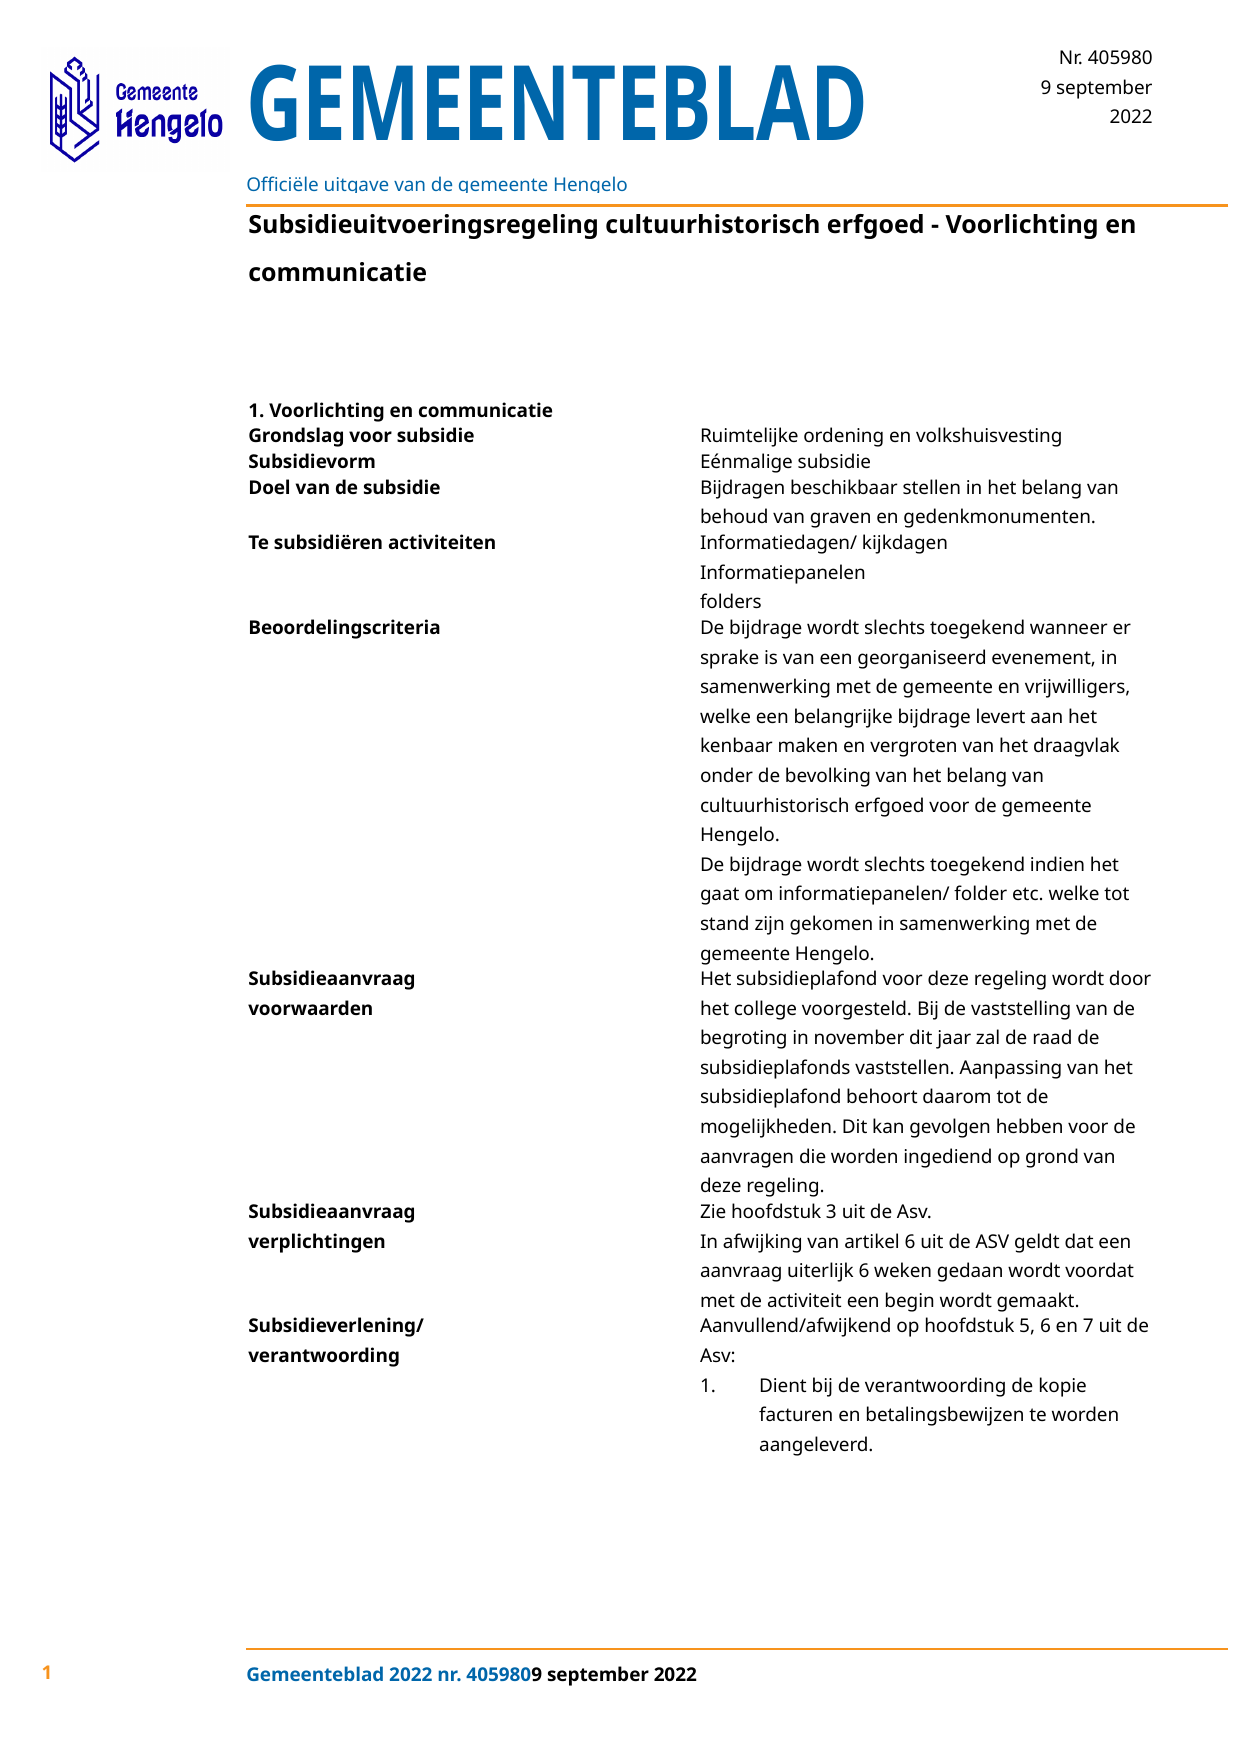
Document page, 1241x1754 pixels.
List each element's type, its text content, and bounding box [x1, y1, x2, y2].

table_cell De bijdrage wordt slechts toegekend wanneer er sprake is van een georganiseerd evenement, in samenwerking met de gemeente en vrijwilligers, welke een belangrijke bijdrage levert aan het kenbaar maken en vergroten van het draagvlak onder de bevolking van het belang van cultuurhistorisch erfgoed voor de gemeente Hengelo. De bijdrage wordt slechts toegekend indien het gaat om informatiepanelen/ folder etc. welke tot stand zijn gekomen in samenwerking met de gemeente Hengelo. [700, 614, 1152, 965]
table_cell Subsidieverlening/ verantwoording [248, 1313, 700, 1457]
table_cell Doel van de subsidie [248, 474, 700, 529]
table_cell Grondslag voor subsidie [248, 423, 700, 448]
table_cell Eénmalige subsidie [700, 448, 1152, 474]
table_cell Beoordelingscriteria [248, 614, 700, 965]
table_header 1. Voorlichting en communicatie [248, 397, 1152, 423]
table_cell Ruimtelijke ordening en volkshuisvesting [700, 423, 1152, 448]
table_cell Het subsidieplafond voor deze regeling wordt door het college voorgesteld. Bij de vaststelling van de begroting in november dit jaar zal de raad de subsidieplafonds vaststellen. Aanpassing van het subsidieplafond behoort daarom tot de mogelijkheden. Dit kan gevolgen hebben voor de aanvragen die worden ingediend op grond van deze regeling. [700, 965, 1152, 1198]
table_cell Te subsidiëren activiteiten [248, 529, 700, 614]
table_cell Zie hoofdstuk 3 uit de Asv. In afwijking van artikel 6 uit de ASV geldt dat een aanvraag uiterlijk 6 weken gedaan wordt voordat met de activiteit een begin wordt gemaakt. [700, 1198, 1152, 1313]
table_cell Bijdragen beschikbaar stellen in het belang van behoud van graven en gedenkmonumenten. [700, 474, 1152, 529]
text Subsidieuitvoeringsregeling cultuurhistorisch erfgoed - Voorlichting en communicatie [248, 207, 1152, 288]
picture [41, 47, 231, 172]
table_cell Subsidieaanvraag voorwaarden [248, 965, 700, 1198]
table_cell Aanvullend/afwijkend op hoofdstuk 5, 6 en 7 uit de Asv: Dient bij de verantwoording de kopie facturen en betalingsbewijzen te worden aangeleverd. [700, 1313, 1152, 1457]
table_cell Informatiedagen/ kijkdagen Informatiepanelen folders [700, 529, 1152, 614]
table_cell Subsidieaanvraag verplichtingen [248, 1198, 700, 1313]
table_cell Subsidievorm [248, 448, 700, 474]
